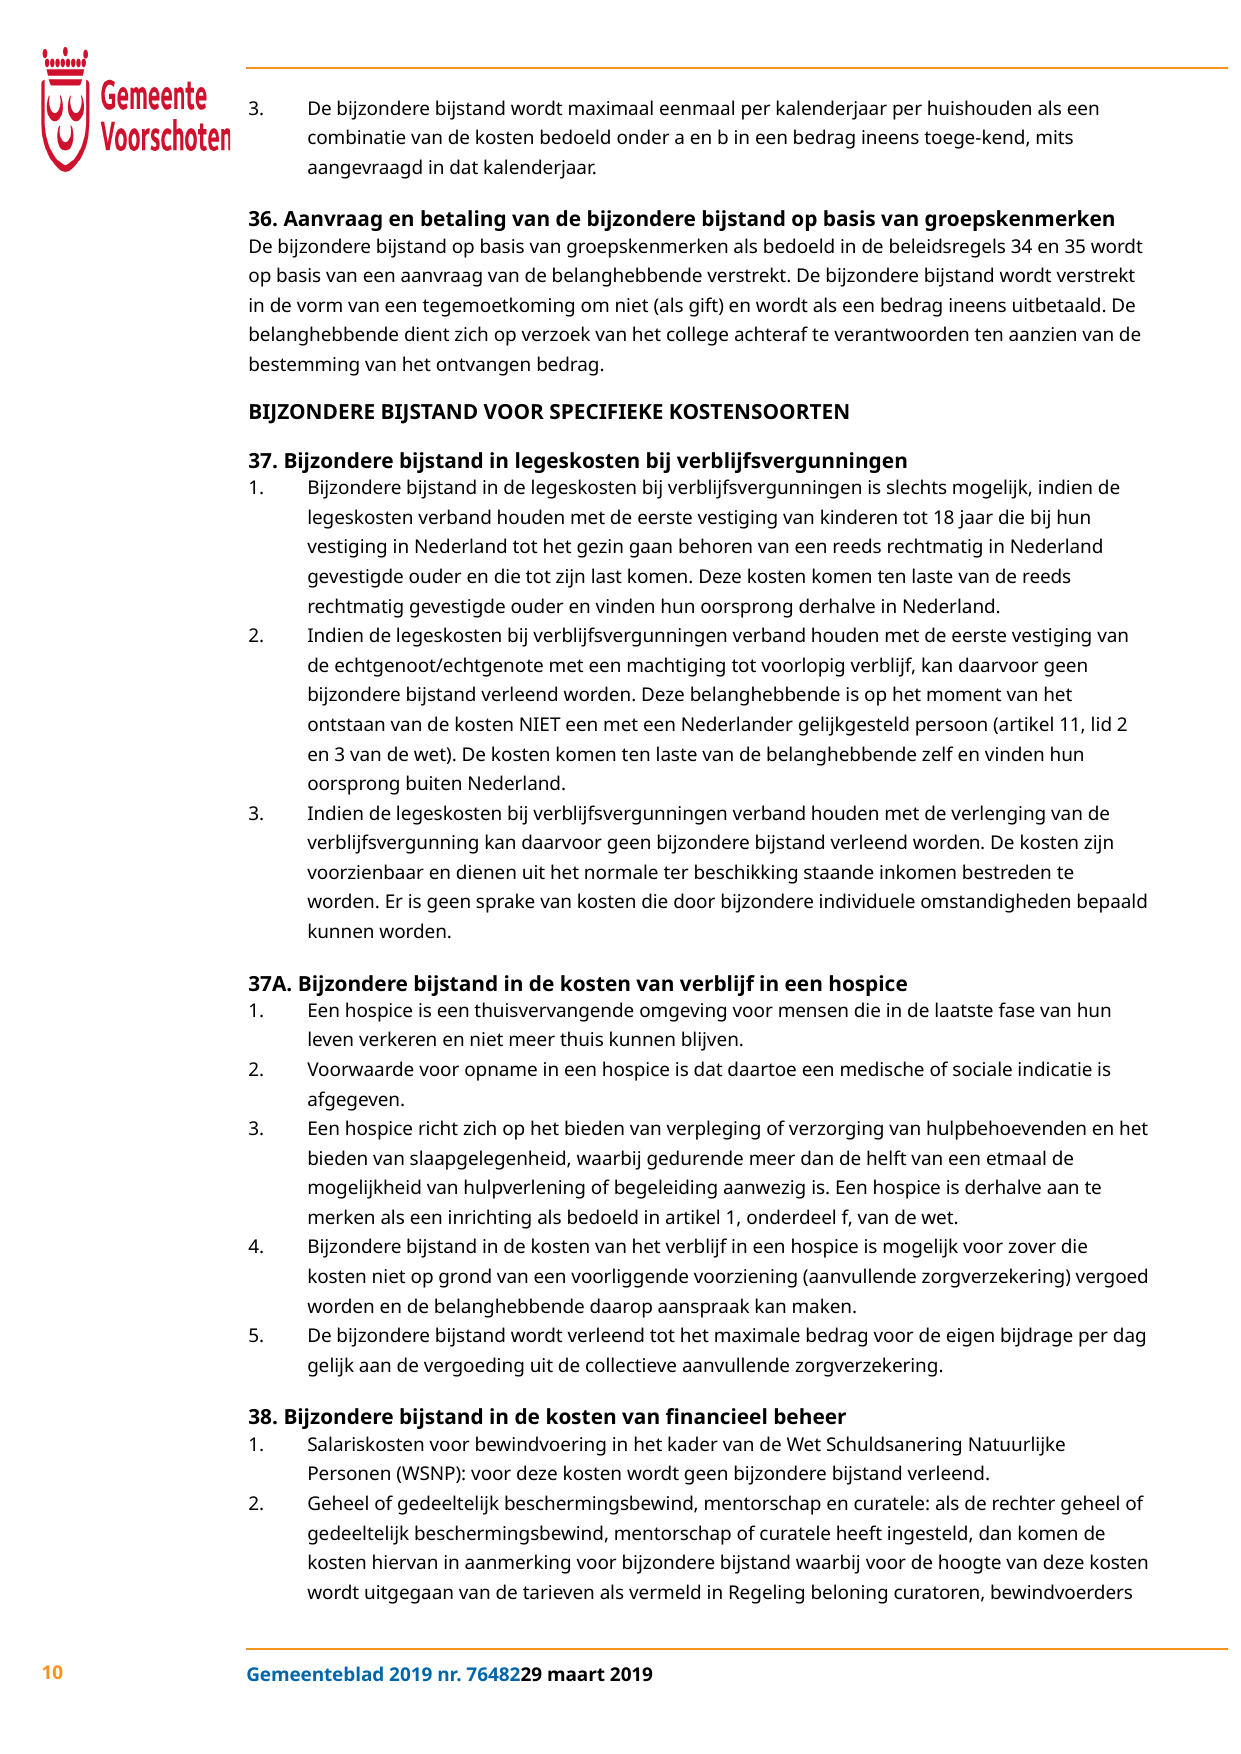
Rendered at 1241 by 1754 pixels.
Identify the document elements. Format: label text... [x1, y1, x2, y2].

picture [41, 47, 231, 172]
text BIJZONDERE BIJSTAND VOOR SPECIFIEKE KOSTENSOORTEN [248, 397, 1152, 425]
text 37. Bijzondere bijstand in legeskosten bij verblijfsvergunningen [248, 446, 1152, 474]
list Een hospice is een thuisvervangende omgeving voor mensen die in de laatste fase van hun leven verkeren en niet meer thuis kunnen blijven. [248, 997, 1152, 1052]
text 37A. Bijzondere bijstand in de kosten van verblijf in een hospice [248, 969, 1152, 997]
text 38. Bijzondere bijstand in de kosten van financieel beheer [248, 1402, 1152, 1431]
list Voorwaarde voor opname in een hospice is dat daartoe een medische of sociale indicatie is afgegeven. [248, 1056, 1152, 1112]
text 36. Aanvraag en betaling van de bijzondere bijstand op basis van groepskenmerken [248, 204, 1152, 233]
list Een hospice richt zich op het bieden van verpleging of verzorging van hulpbehoevenden en het bieden van slaapgelegenheid, waarbij gedurende meer dan de helft van een etmaal de mogelijkheid van hulpverlening of begeleiding aanwezig is. Een hospice is derhalve aan te merken als een inrichting als bedoeld in artikel 1, onderdeel f, van de wet. [248, 1115, 1152, 1230]
list Indien de legeskosten bij verblijfsvergunningen verband houden met de eerste vestiging van de echtgenoot/echtgenote met een machtiging tot voorlopig verblijf, kan daarvoor geen bijzondere bijstand verleend worden. Deze belanghebbende is op het moment van het ontstaan van de kosten NIET een met een Nederlander gelijkgesteld persoon (artikel 11, lid 2 en 3 van de wet). De kosten komen ten laste van de belanghebbende zelf en vinden hun oorsprong buiten Nederland. [248, 622, 1152, 796]
list De bijzondere bijstand wordt maximaal eenmaal per kalenderjaar per huishouden als een combinatie van de kosten bedoeld onder a en b in een bedrag ineens toege-kend, mits aangevraagd in dat kalenderjaar. [248, 95, 1152, 180]
list Salariskosten voor bewindvoering in het kader van de Wet Schuldsanering Natuurlijke Personen (WSNP): voor deze kosten wordt geen bijzondere bijstand verleend. [248, 1431, 1152, 1486]
list Geheel of gedeeltelijk beschermingsbewind, mentorschap en curatele: als de rechter geheel of gedeeltelijk beschermingsbewind, mentorschap of curatele heeft ingesteld, dan komen de kosten hiervan in aanmerking voor bijzondere bijstand waarbij voor de hoogte van deze kosten wordt uitgegaan van de tarieven als vermeld in Regeling beloning curatoren, bewindvoerders [248, 1490, 1152, 1604]
list De bijzondere bijstand wordt verleend tot het maximale bedrag voor de eigen bijdrage per dag gelijk aan de vergoeding uit de collectieve aanvullende zorgverzekering. [248, 1322, 1152, 1378]
list Indien de legeskosten bij verblijfsvergunningen verband houden met de verlenging van de verblijfsvergunning kan daarvoor geen bijzondere bijstand verleend worden. De kosten zijn voorzienbaar en dienen uit het normale ter beschikking staande inkomen bestreden te worden. Er is geen sprake van kosten die door bijzondere individuele omstandigheden bepaald kunnen worden. [248, 800, 1152, 944]
list Bijzondere bijstand in de legeskosten bij verblijfsvergunningen is slechts mogelijk, indien de legeskosten verband houden met de eerste vestiging van kinderen tot 18 jaar die bij hun vestiging in Nederland tot het gezin gaan behoren van een reeds rechtmatig in Nederland gevestigde ouder en die tot zijn last komen. Deze kosten komen ten laste van de reeds rechtmatig gevestigde ouder en vinden hun oorsprong derhalve in Nederland. [248, 474, 1152, 618]
list Bijzondere bijstand in de kosten van het verblijf in een hospice is mogelijk voor zover die kosten niet op grond van een voorliggende voorziening (aanvullende zorgverzekering) vergoed worden en de belanghebbende daarop aanspraak kan maken. [248, 1234, 1152, 1319]
text De bijzondere bijstand op basis van groepskenmerken als bedoeld in de beleidsregels 34 en 35 wordt op basis van een aanvraag van de belanghebbende verstrekt. De bijzondere bijstand wordt verstrekt in de vorm van een tegemoetkoming om niet (als gift) en wordt als een bedrag ineens uitbetaald. De belanghebbende dient zich op verzoek van het college achteraf te verantwoorden ten aanzien van de bestemming van het ontvangen bedrag. [248, 233, 1152, 377]
